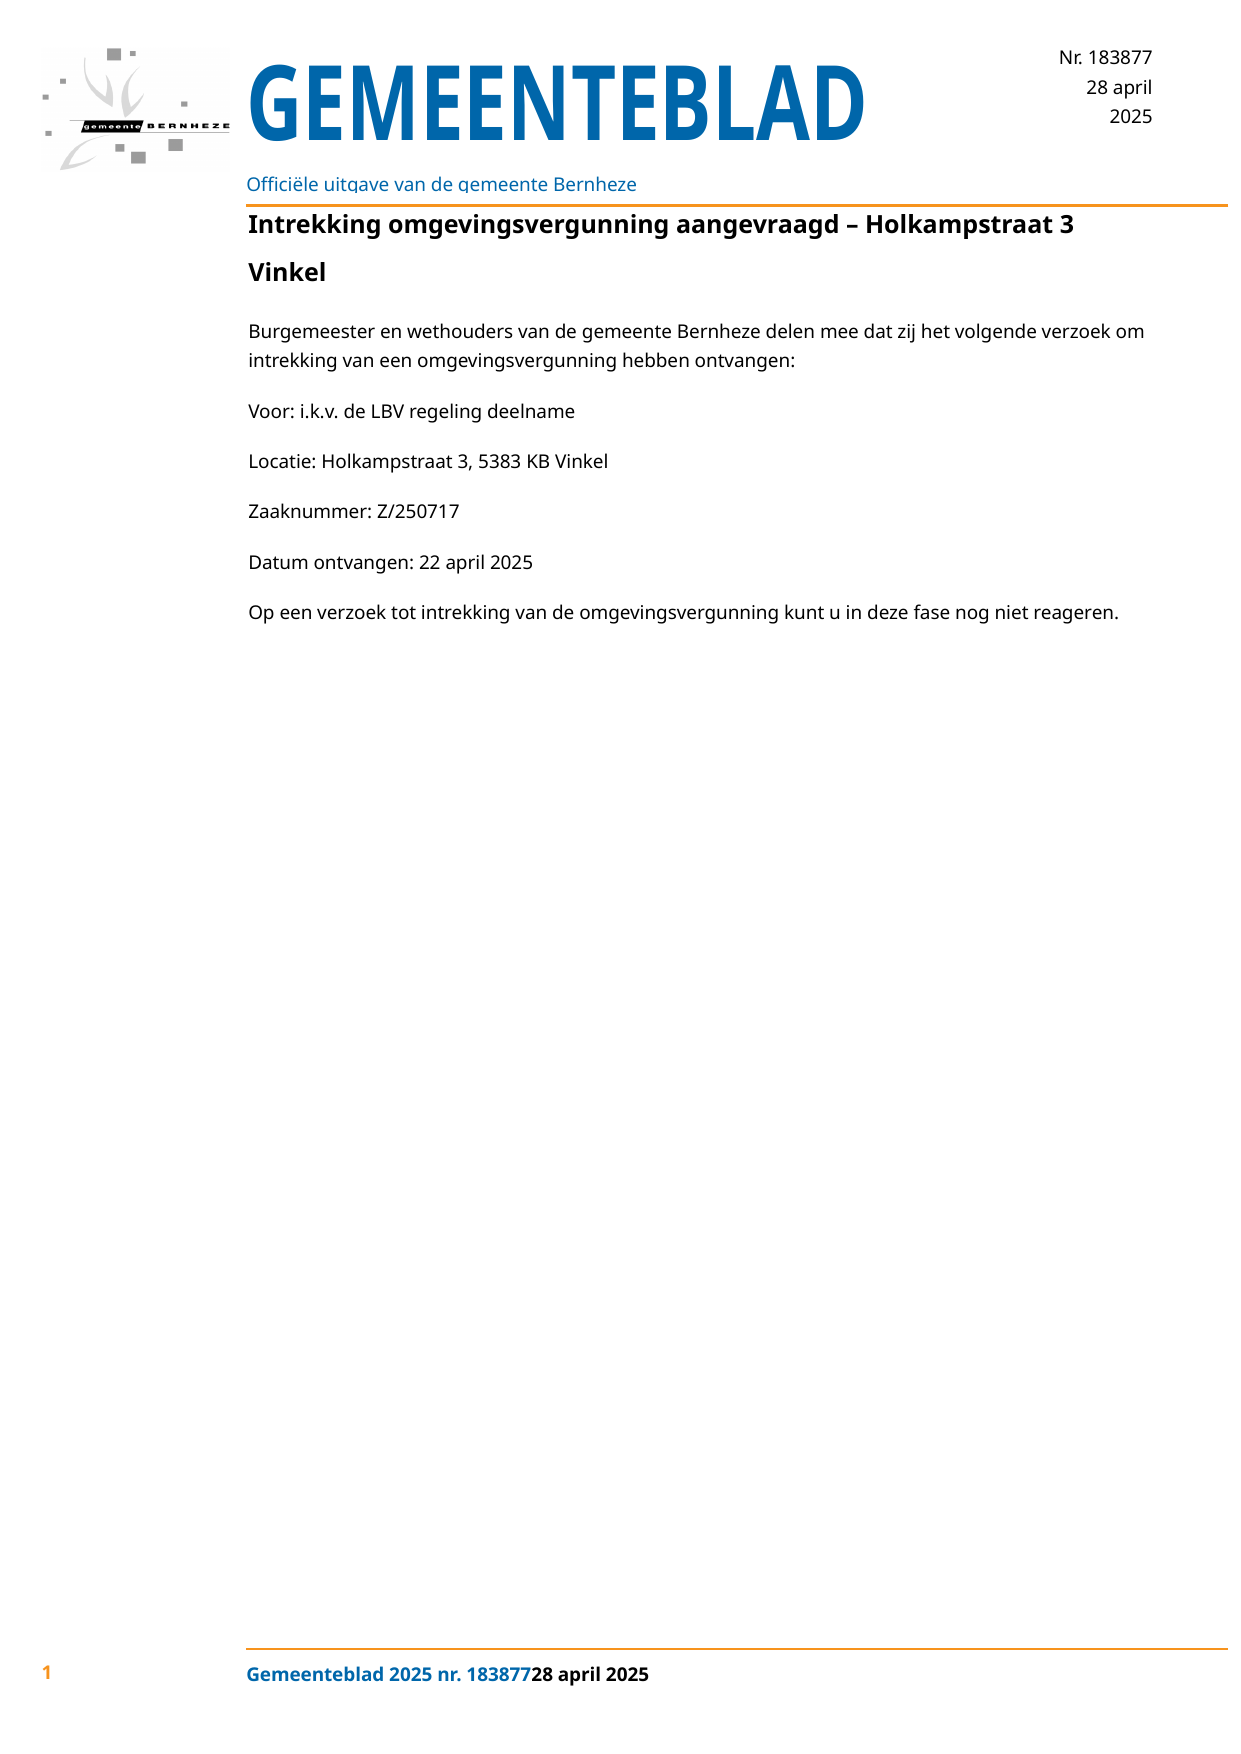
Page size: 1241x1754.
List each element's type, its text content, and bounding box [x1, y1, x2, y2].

text Zaaknummer: Z/250717 [248, 499, 1152, 524]
text Op een verzoek tot intrekking van de omgevingsvergunning kunt u in deze fase nog niet reageren. [248, 599, 1152, 625]
text Datum ontvangen: 22 april 2025 [248, 549, 1152, 575]
text Burgemeester en wethouders van de gemeente Bernheze delen mee dat zij het volgende verzoek om intrekking van een omgevingsvergunning hebben ontvangen: [248, 318, 1152, 373]
text Intrekking omgevingsvergunning aangevraagd – Holkampstraat 3 Vinkel [248, 207, 1152, 288]
text Locatie: Holkampstraat 3, 5383 KB Vinkel [248, 448, 1152, 474]
picture [41, 47, 231, 172]
text Voor: i.k.v. de LBV regeling deelname [248, 398, 1152, 424]
